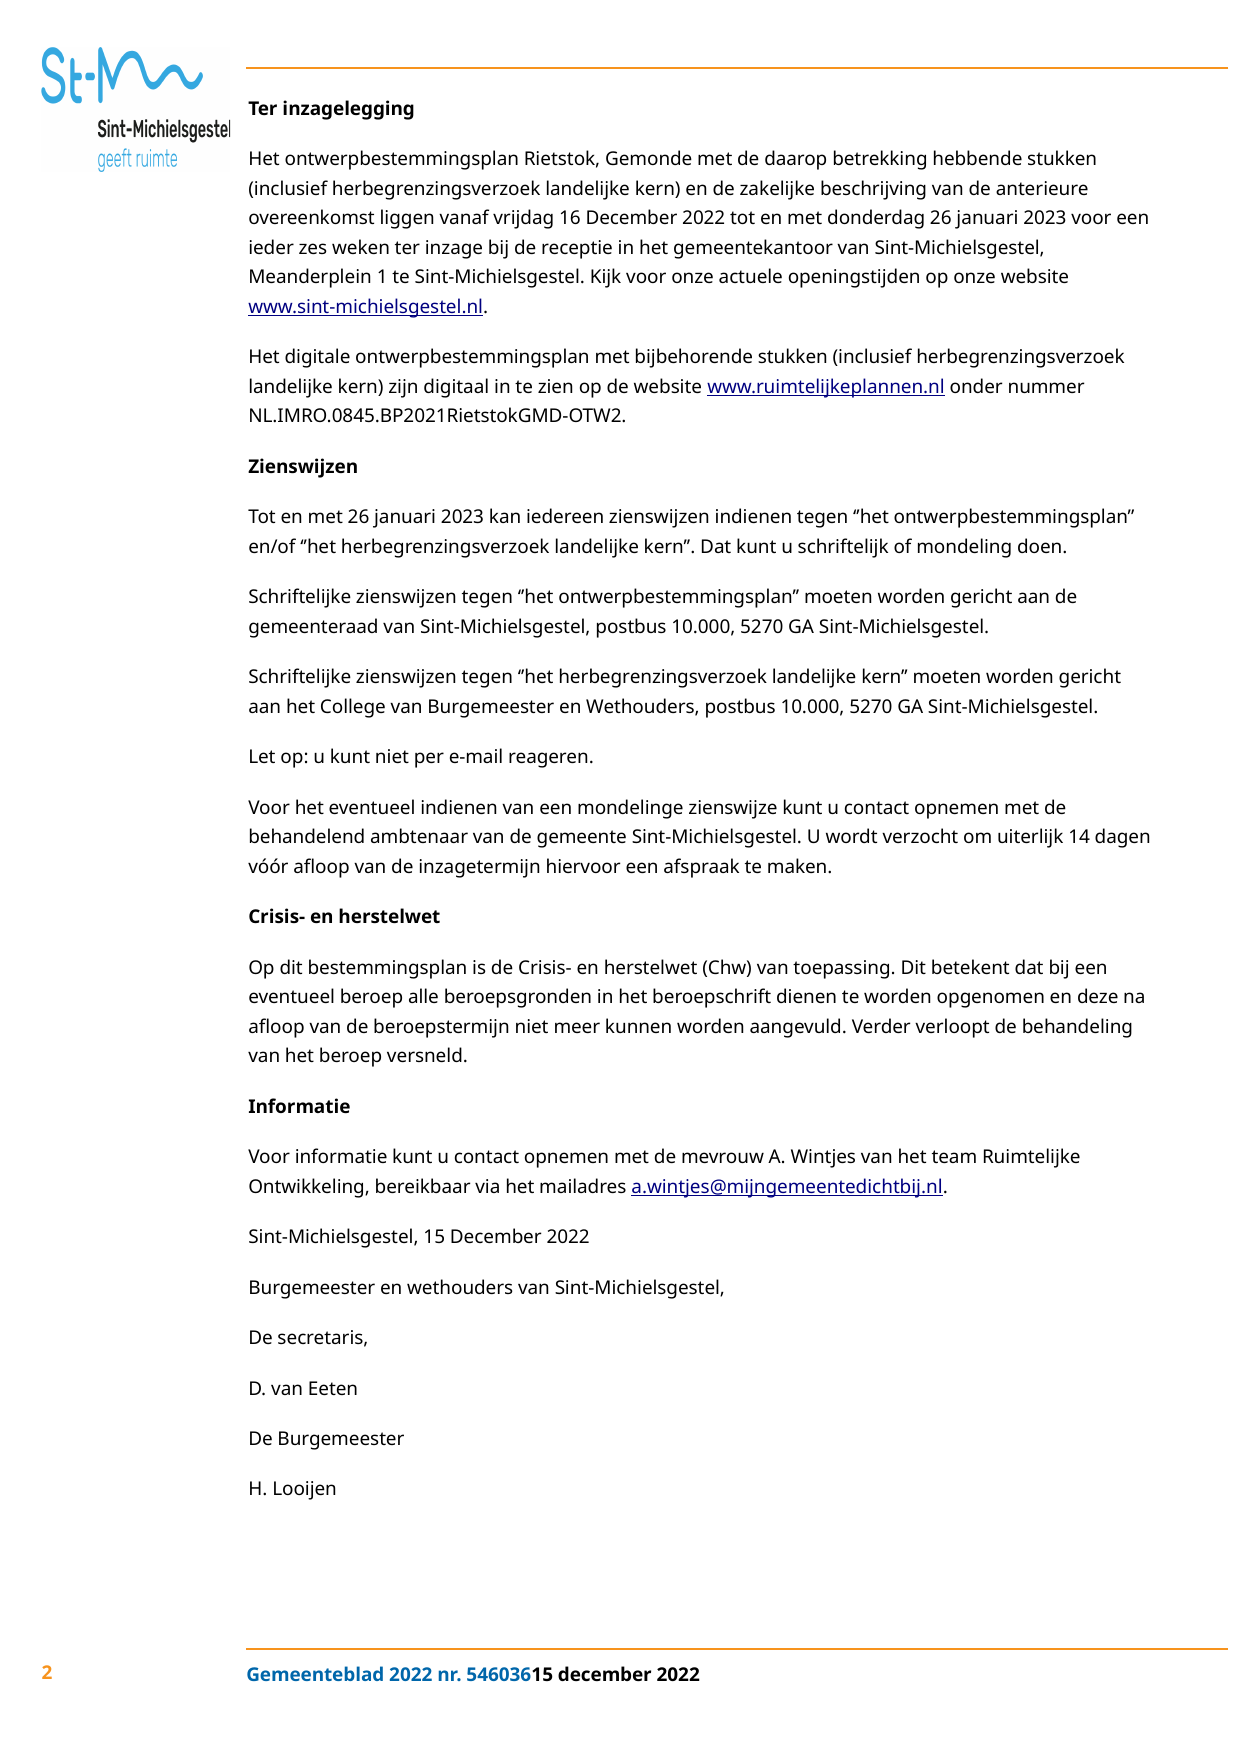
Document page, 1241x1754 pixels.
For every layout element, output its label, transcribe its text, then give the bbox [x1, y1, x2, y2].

text D. van Eeten [248, 1375, 1152, 1401]
text Ter inzagelegging [248, 95, 1152, 121]
text De secretaris, [248, 1324, 1152, 1350]
text H. Looijen [248, 1476, 1152, 1501]
text Informatie [248, 1093, 1152, 1119]
text Sint-Michielsgestel, 15 December 2022 [248, 1223, 1152, 1249]
text Tot en met 26 januari 2023 kan iedereen zienswijzen indienen tegen ‘’het ontwerpbestemmingsplan’’ en/of ‘’het herbegrenzingsverzoek landelijke kern’’. Dat kunt u schriftelijk of mondeling doen. [248, 503, 1152, 559]
picture [41, 47, 231, 172]
text Het ontwerpbestemmingsplan Rietstok, Gemonde met de daarop betrekking hebbende stukken (inclusief herbegrenzingsverzoek landelijke kern) en de zakelijke beschrijving van de anterieure overeenkomst liggen vanaf vrijdag 16 December 2022 tot en met donderdag 26 januari 2023 voor een ieder zes weken ter inzage bij de receptie in het gemeentekantoor van Sint-Michielsgestel, Meanderplein 1 te Sint-Michielsgestel. Kijk voor onze actuele openingstijden op onze website www.sint-michielsgestel.nl. [248, 145, 1152, 319]
text Het digitale ontwerpbestemmingsplan met bijbehorende stukken (inclusief herbegrenzingsverzoek landelijke kern) zijn digitaal in te zien op de website www.ruimtelijkeplannen.nl onder nummer NL.IMRO.0845.BP2021RietstokGMD-OTW2. [248, 343, 1152, 428]
text Schriftelijke zienswijzen tegen ‘’het ontwerpbestemmingsplan’’ moeten worden gericht aan de gemeenteraad van Sint-Michielsgestel, postbus 10.000, 5270 GA Sint-Michielsgestel. [248, 583, 1152, 639]
text Zienswijzen [248, 453, 1152, 479]
text De Burgemeester [248, 1425, 1152, 1451]
text Let op: u kunt niet per e-mail reageren. [248, 743, 1152, 769]
text Schriftelijke zienswijzen tegen ‘’het herbegrenzingsverzoek landelijke kern’’ moeten worden gericht aan het College van Burgemeester en Wethouders, postbus 10.000, 5270 GA Sint-Michielsgestel. [248, 663, 1152, 719]
text Op dit bestemmingsplan is de Crisis- en herstelwet (Chw) van toepassing. Dit betekent dat bij een eventueel beroep alle beroepsgronden in het beroepschrift dienen te worden opgenomen en deze na afloop van de beroepstermijn niet meer kunnen worden aangevuld. Verder verloopt de behandeling van het beroep versneld. [248, 954, 1152, 1068]
text Voor het eventueel indienen van een mondelinge zienswijze kunt u contact opnemen met de behandelend ambtenaar van de gemeente Sint-Michielsgestel. U wordt verzocht om uiterlijk 14 dagen vóór afloop van de inzagetermijn hiervoor een afspraak te maken. [248, 794, 1152, 879]
text Voor informatie kunt u contact opnemen met de mevrouw A. Wintjes van het team Ruimtelijke Ontwikkeling, bereikbaar via het mailadres a.wintjes@mijngemeentedichtbij.nl. [248, 1143, 1152, 1199]
text Burgemeester en wethouders van Sint-Michielsgestel, [248, 1274, 1152, 1300]
text Crisis- en herstelwet [248, 903, 1152, 929]
